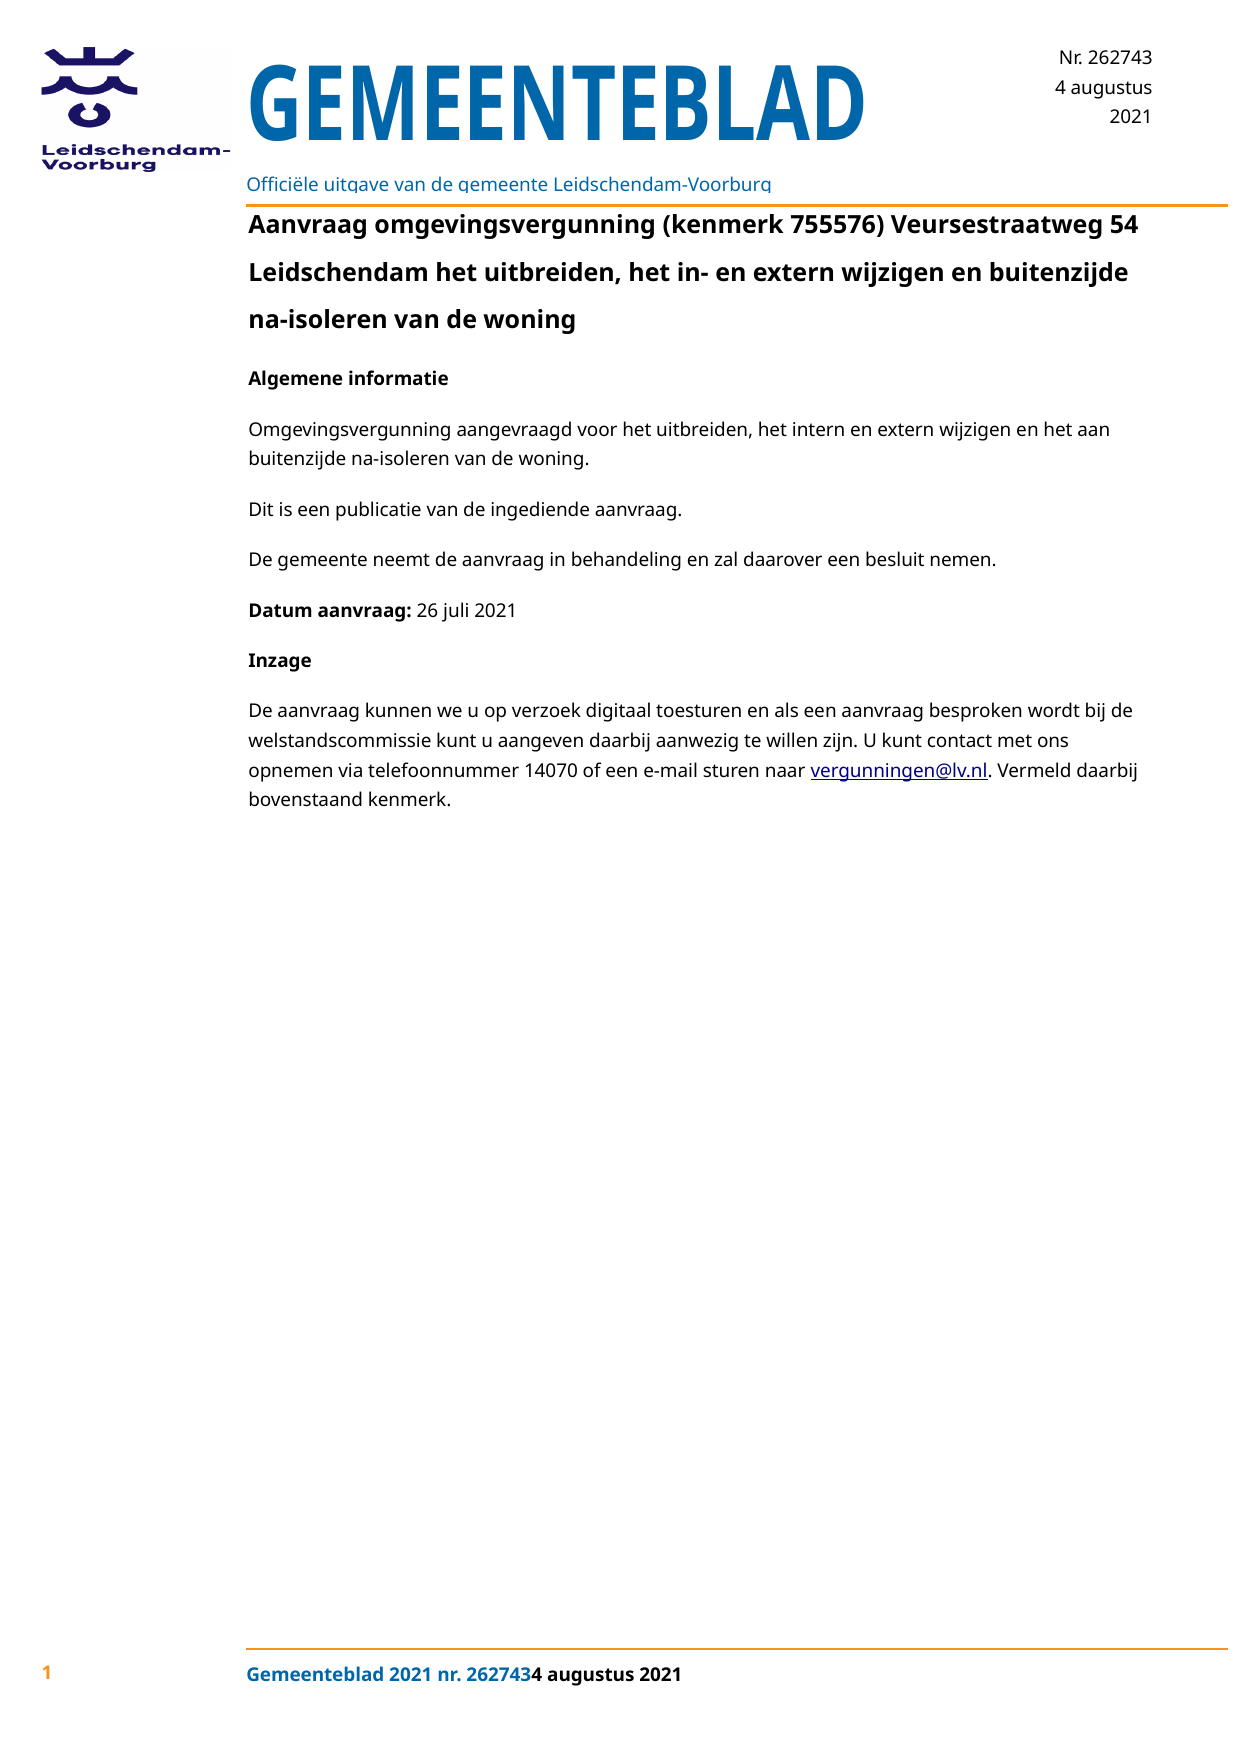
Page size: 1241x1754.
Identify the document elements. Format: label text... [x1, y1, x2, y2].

text De gemeente neemt de aanvraag in behandeling en zal daarover een besluit nemen. [248, 546, 1152, 572]
text Aanvraag omgevingsvergunning (kenmerk 755576) Veursestraatweg 54 Leidschendam het uitbreiden, het in- en extern wijzigen en buitenzijde na-isoleren van de woning [248, 207, 1152, 336]
picture [41, 47, 231, 172]
text Algemene informatie [248, 366, 1152, 391]
text Omgevingsvergunning aangevraagd voor het uitbreiden, het intern en extern wijzigen en het aan buitenzijde na-isoleren van de woning. [248, 416, 1152, 471]
text Dit is een publicatie van de ingediende aanvraag. [248, 496, 1152, 522]
text Inzage [248, 647, 1152, 673]
text De aanvraag kunnen we u op verzoek digitaal toesturen en als een aanvraag besproken wordt bij de welstandscommissie kunt u aangeven daarbij aanwezig te willen zijn. U kunt contact met ons opnemen via telefoonnummer 14070 of een e-mail sturen naar vergunningen@lv.nl. Vermeld daarbij bovenstaand kenmerk. [248, 698, 1152, 812]
text Datum aanvraag: 26 juli 2021 [248, 597, 1152, 622]
